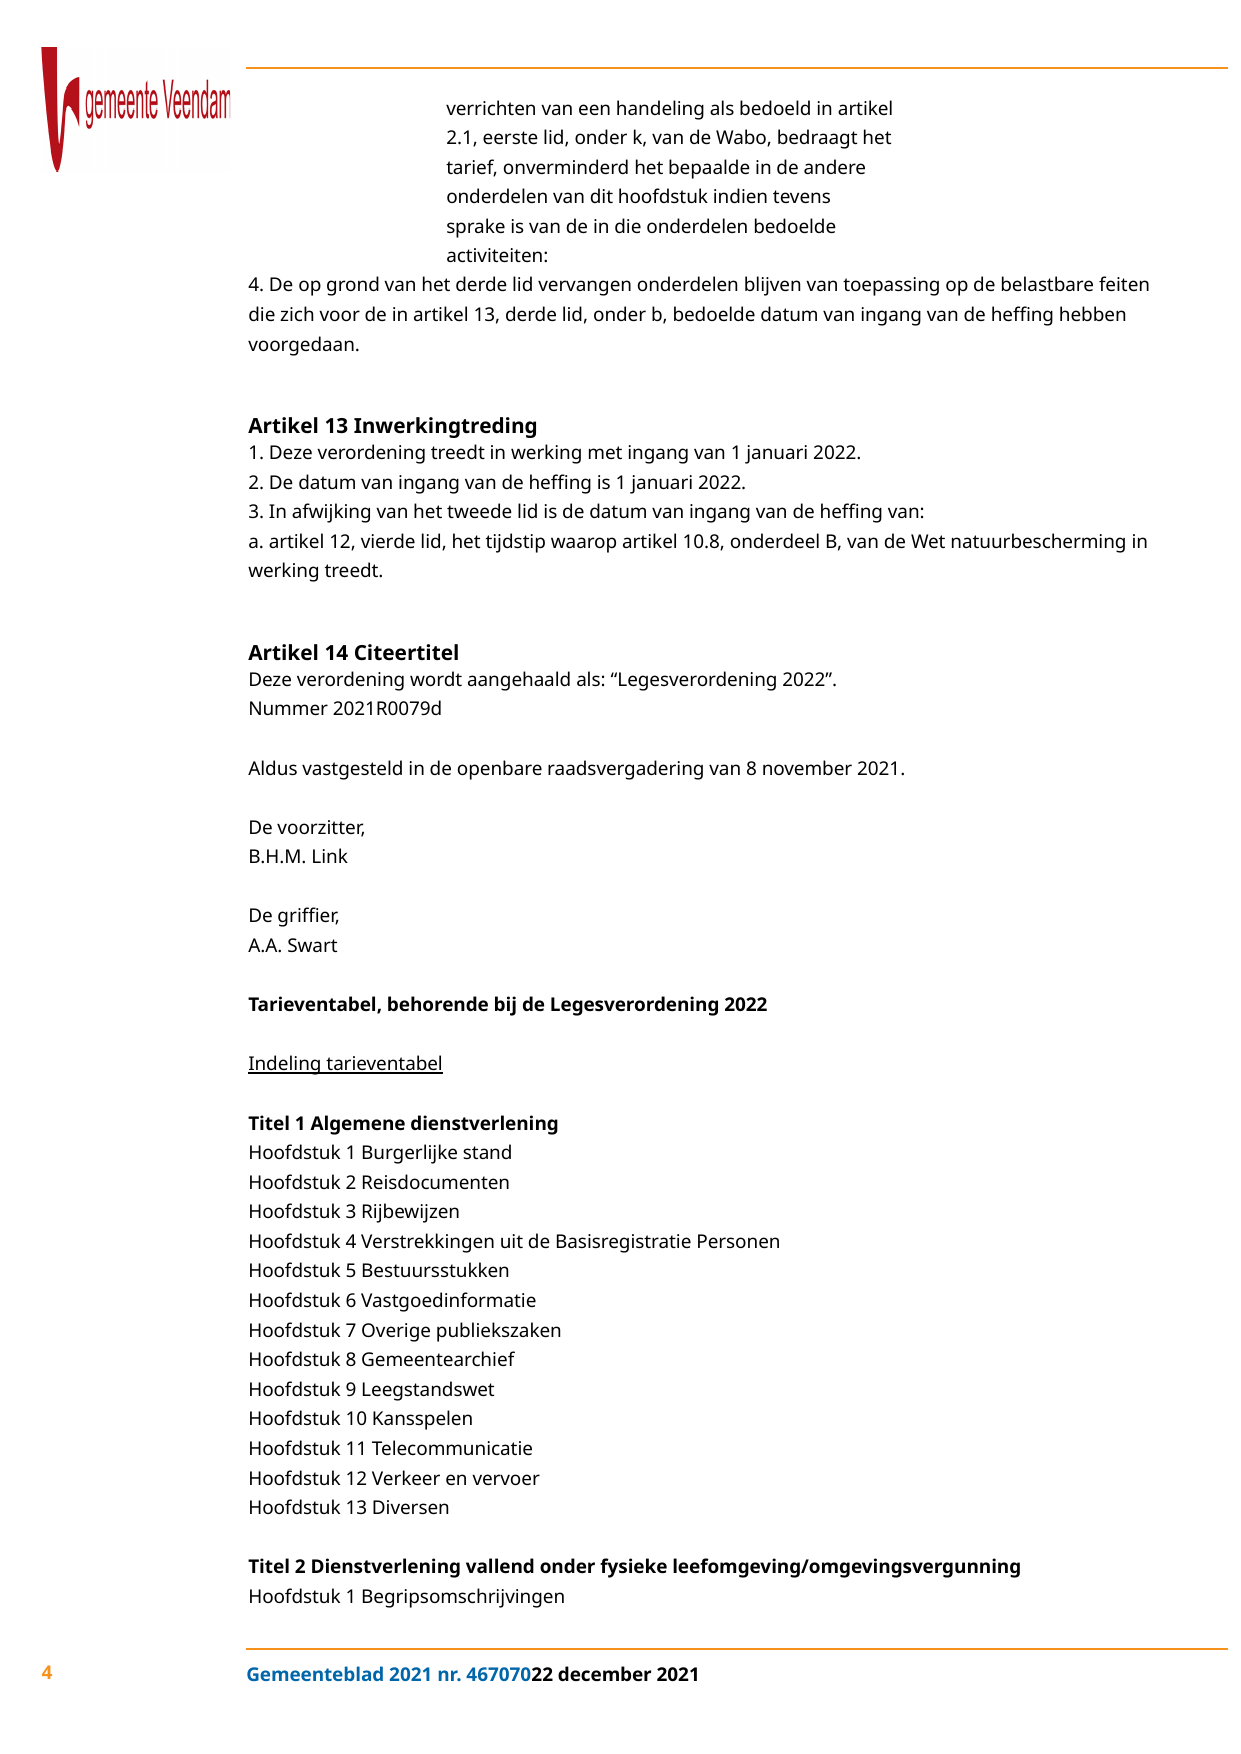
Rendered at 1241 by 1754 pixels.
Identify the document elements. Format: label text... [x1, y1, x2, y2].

text Hoofdstuk 1 Burgerlijke stand [248, 1139, 1152, 1165]
text 4. De op grond van het derde lid vervangen onderdelen blijven van toepassing op de belastbare feiten die zich voor de in artikel 13, derde lid, onder b, bedoelde datum van ingang van de heffing hebben voorgedaan. [248, 272, 1152, 357]
text Tarieventabel, behorende bij de Legesverordening 2022 [248, 991, 1152, 1017]
text Hoofdstuk 1 Begripsomschrijvingen [248, 1583, 1152, 1609]
text Hoofdstuk 10 Kansspelen [248, 1406, 1152, 1431]
text Hoofdstuk 3 Rijbewijzen [248, 1198, 1152, 1224]
table_cell verrichten van een handeling als bedoeld in artikel 2.1, eerste lid, onder k, van de Wabo, bedraagt het tarief, onverminderd het bepaalde in de andere onderdelen van dit hoofdstuk indien tevens sprake is van de in die onderdelen bedoelde activiteiten: [446, 95, 893, 268]
text Hoofdstuk 6 Vastgoedinformatie [248, 1287, 1152, 1313]
text 2. De datum van ingang van de heffing is 1 januari 2022. [248, 469, 1152, 494]
text Hoofdstuk 13 Diversen [248, 1494, 1152, 1520]
text Titel 1 Algemene dienstverlening [248, 1110, 1152, 1136]
text Hoofdstuk 12 Verkeer en vervoer [248, 1465, 1152, 1491]
text B.H.M. Link [248, 843, 1152, 869]
text Indeling tarieventabel [248, 1051, 1152, 1076]
text Hoofdstuk 5 Bestuursstukken [248, 1258, 1152, 1283]
text Artikel 14 Citeertitel [248, 638, 1152, 666]
picture [41, 47, 231, 172]
text De griffier, [248, 903, 1152, 928]
text Hoofdstuk 2 Reisdocumenten [248, 1169, 1152, 1195]
text Hoofdstuk 9 Leegstandswet [248, 1376, 1152, 1402]
text Aldus vastgesteld in de openbare raadsvergadering van 8 november 2021. [248, 755, 1152, 781]
text De voorzitter, [248, 814, 1152, 840]
text Deze verordening wordt aangehaald als: “Legesverordening 2022”. [248, 666, 1152, 692]
text 3. In afwijking van het tweede lid is de datum van ingang van de heffing van: [248, 498, 1152, 524]
table_cell [248, 95, 446, 268]
table_cell [894, 95, 1152, 268]
text Hoofdstuk 8 Gemeentearchief [248, 1346, 1152, 1372]
text Artikel 13 Inwerkingtreding [248, 411, 1152, 439]
text Nummer 2021R0079d [248, 696, 1152, 721]
text Hoofdstuk 4 Verstrekkingen uit de Basisregistratie Personen [248, 1228, 1152, 1254]
text a. artikel 12, vierde lid, het tijdstip waarop artikel 10.8, onderdeel B, van de Wet natuurbescherming in werking treedt. [248, 528, 1152, 583]
text Titel 2 Dienstverlening vallend onder fysieke leefomgeving/omgevingsvergunning [248, 1553, 1152, 1579]
text 1. Deze verordening treedt in werking met ingang van 1 januari 2022. [248, 439, 1152, 465]
text A.A. Swart [248, 932, 1152, 958]
text Hoofdstuk 11 Telecommunicatie [248, 1435, 1152, 1461]
text Hoofdstuk 7 Overige publiekszaken [248, 1317, 1152, 1343]
